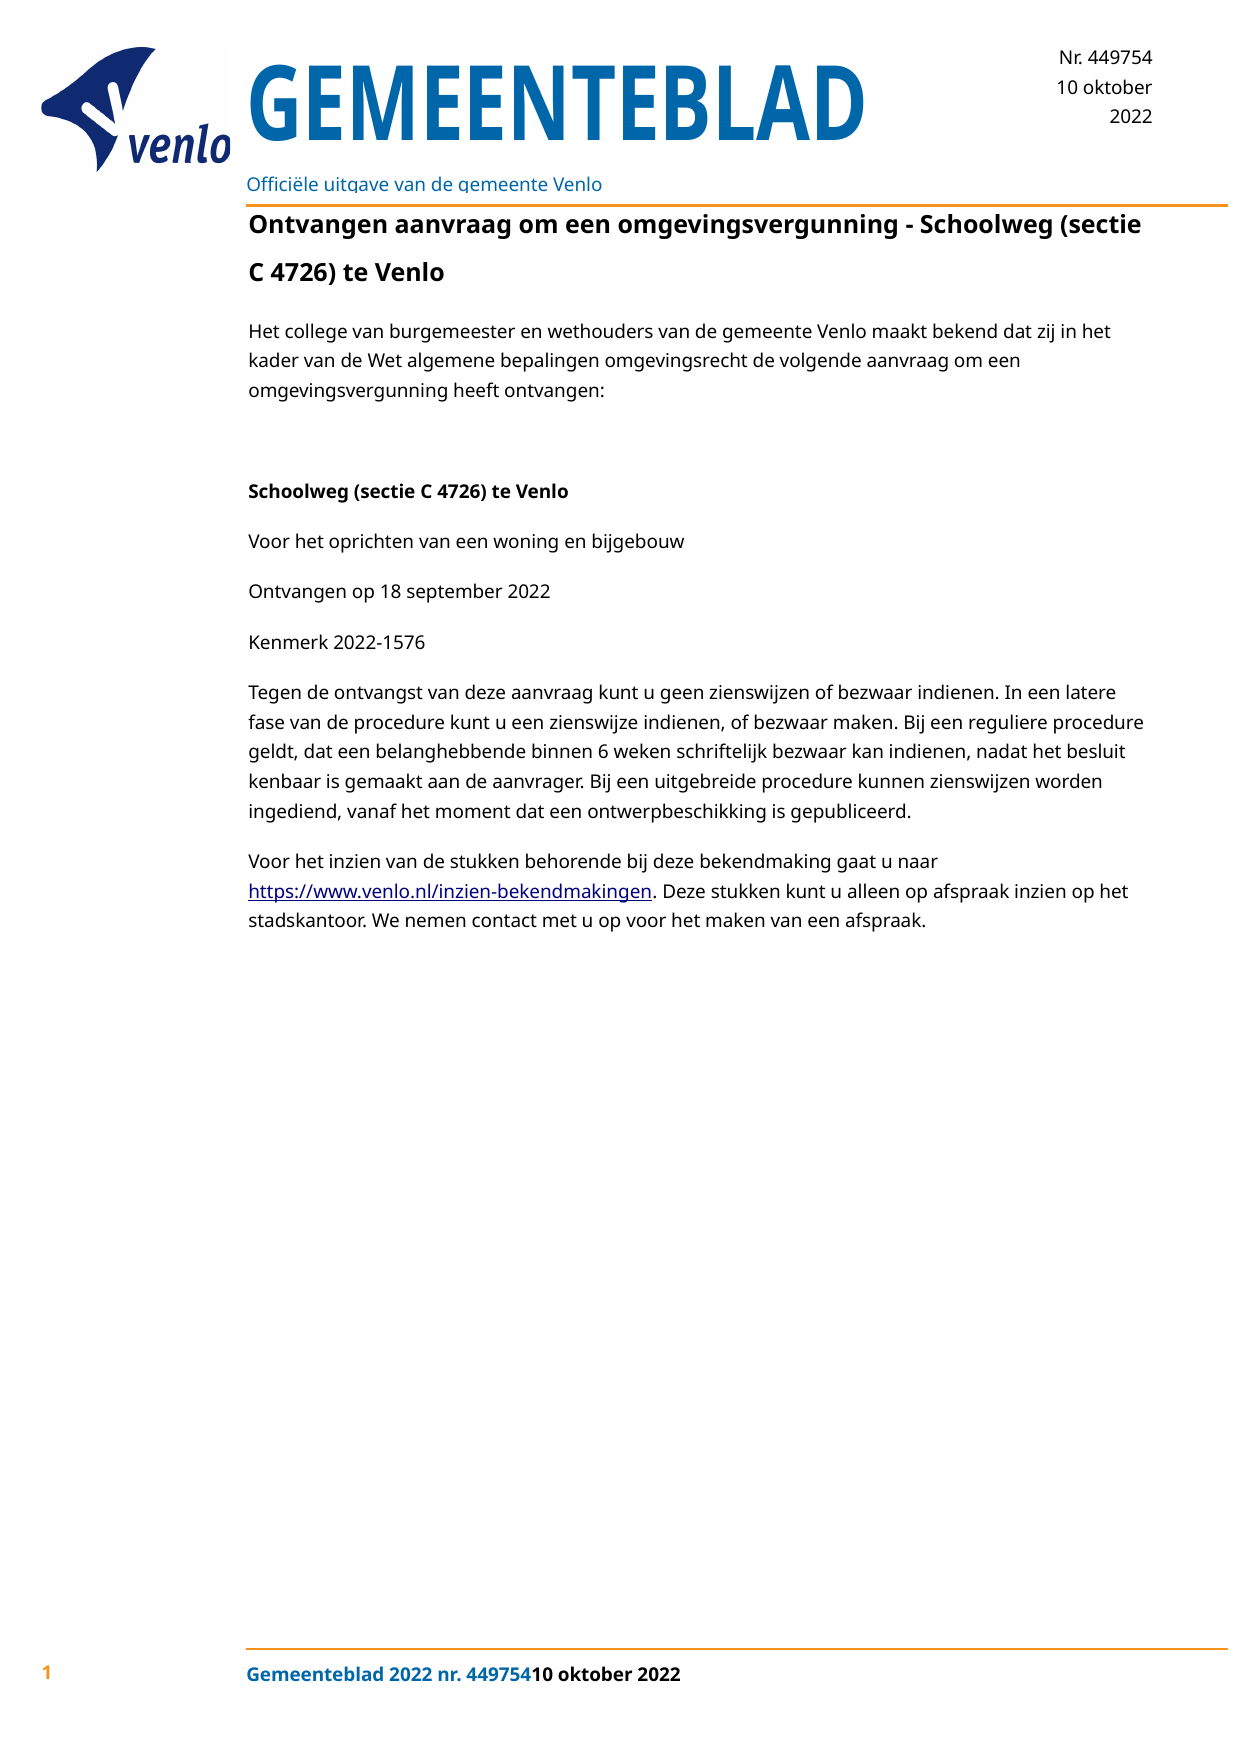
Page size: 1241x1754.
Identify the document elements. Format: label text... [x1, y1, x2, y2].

text Het college van burgemeester en wethouders van de gemeente Venlo maakt bekend dat zij in het kader van de Wet algemene bepalingen omgevingsrecht de volgende aanvraag om een omgevingsvergunning heeft ontvangen: [248, 318, 1152, 403]
text Kenmerk 2022-1576 [248, 629, 1152, 655]
text Ontvangen op 18 september 2022 [248, 579, 1152, 604]
text Ontvangen aanvraag om een omgevingsvergunning - Schoolweg (sectie C 4726) te Venlo [248, 207, 1152, 288]
text Schoolweg (sectie C 4726) te Venlo [248, 478, 1152, 504]
text Voor het inzien van de stukken behorende bij deze bekendmaking gaat u naar https://www.venlo.nl/inzien-bekendmakingen. Deze stukken kunt u alleen op afspraak inzien op het stadskantoor. We nemen contact met u op voor het maken van een afspraak. [248, 848, 1152, 933]
text Tegen de ontvangst van deze aanvraag kunt u geen zienswijzen of bezwaar indienen. In een latere fase van de procedure kunt u een zienswijze indienen, of bezwaar maken. Bij een reguliere procedure geldt, dat een belanghebbende binnen 6 weken schriftelijk bezwaar kan indienen, nadat het besluit kenbaar is gemaakt aan de aanvrager. Bij een uitgebreide procedure kunnen zienswijzen worden ingediend, vanaf het moment dat een ontwerpbeschikking is gepubliceerd. [248, 679, 1152, 824]
picture [41, 47, 231, 172]
text Voor het oprichten van een woning en bijgebouw [248, 528, 1152, 554]
